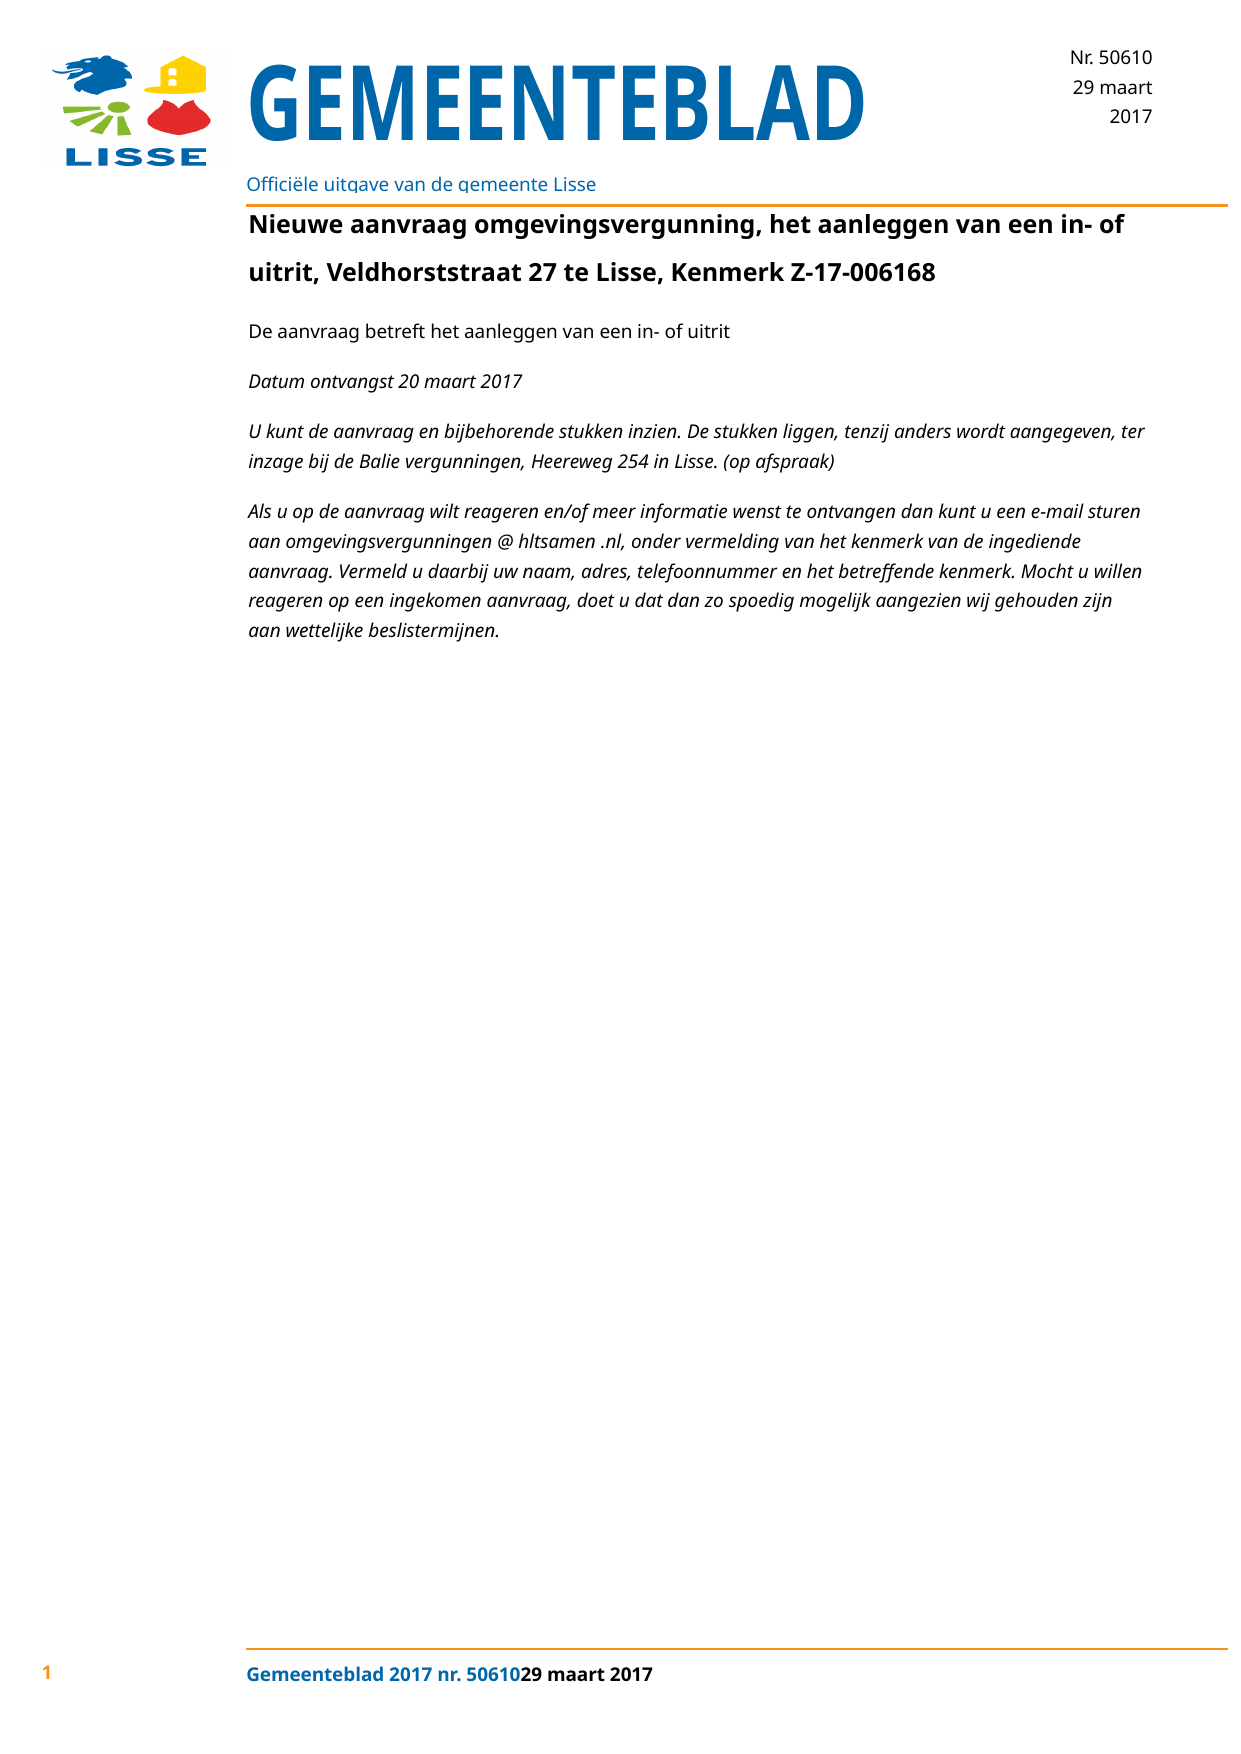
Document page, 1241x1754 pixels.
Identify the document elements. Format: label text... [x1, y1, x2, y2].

text Als u op de aanvraag wilt reageren en/of meer informatie wenst te ontvangen dan kunt u een e-mail sturen aan omgevingsvergunningen @ hltsamen .nl, onder vermelding van het kenmerk van de ingediende aanvraag. Vermeld u daarbij uw naam, adres, telefoonnummer en het betreffende kenmerk. Mocht u willen reageren op een ingekomen aanvraag, doet u dat dan zo spoedig mogelijk aangezien wij gehouden zijn aan wettelijke beslistermijnen. [248, 499, 1152, 643]
text Nieuwe aanvraag omgevingsvergunning, het aanleggen van een in- of uitrit, Veldhorststraat 27 te Lisse, Kenmerk Z-17-006168 [248, 207, 1152, 288]
text De aanvraag betreft het aanleggen van een in- of uitrit [248, 318, 1152, 344]
text U kunt de aanvraag en bijbehorende stukken inzien. De stukken liggen, tenzij anders wordt aangegeven, ter inzage bij de Balie vergunningen, Heereweg 254 in Lisse. (op afspraak) [248, 419, 1152, 474]
picture [41, 47, 231, 172]
text Datum ontvangst 20 maart 2017 [248, 368, 1152, 394]
